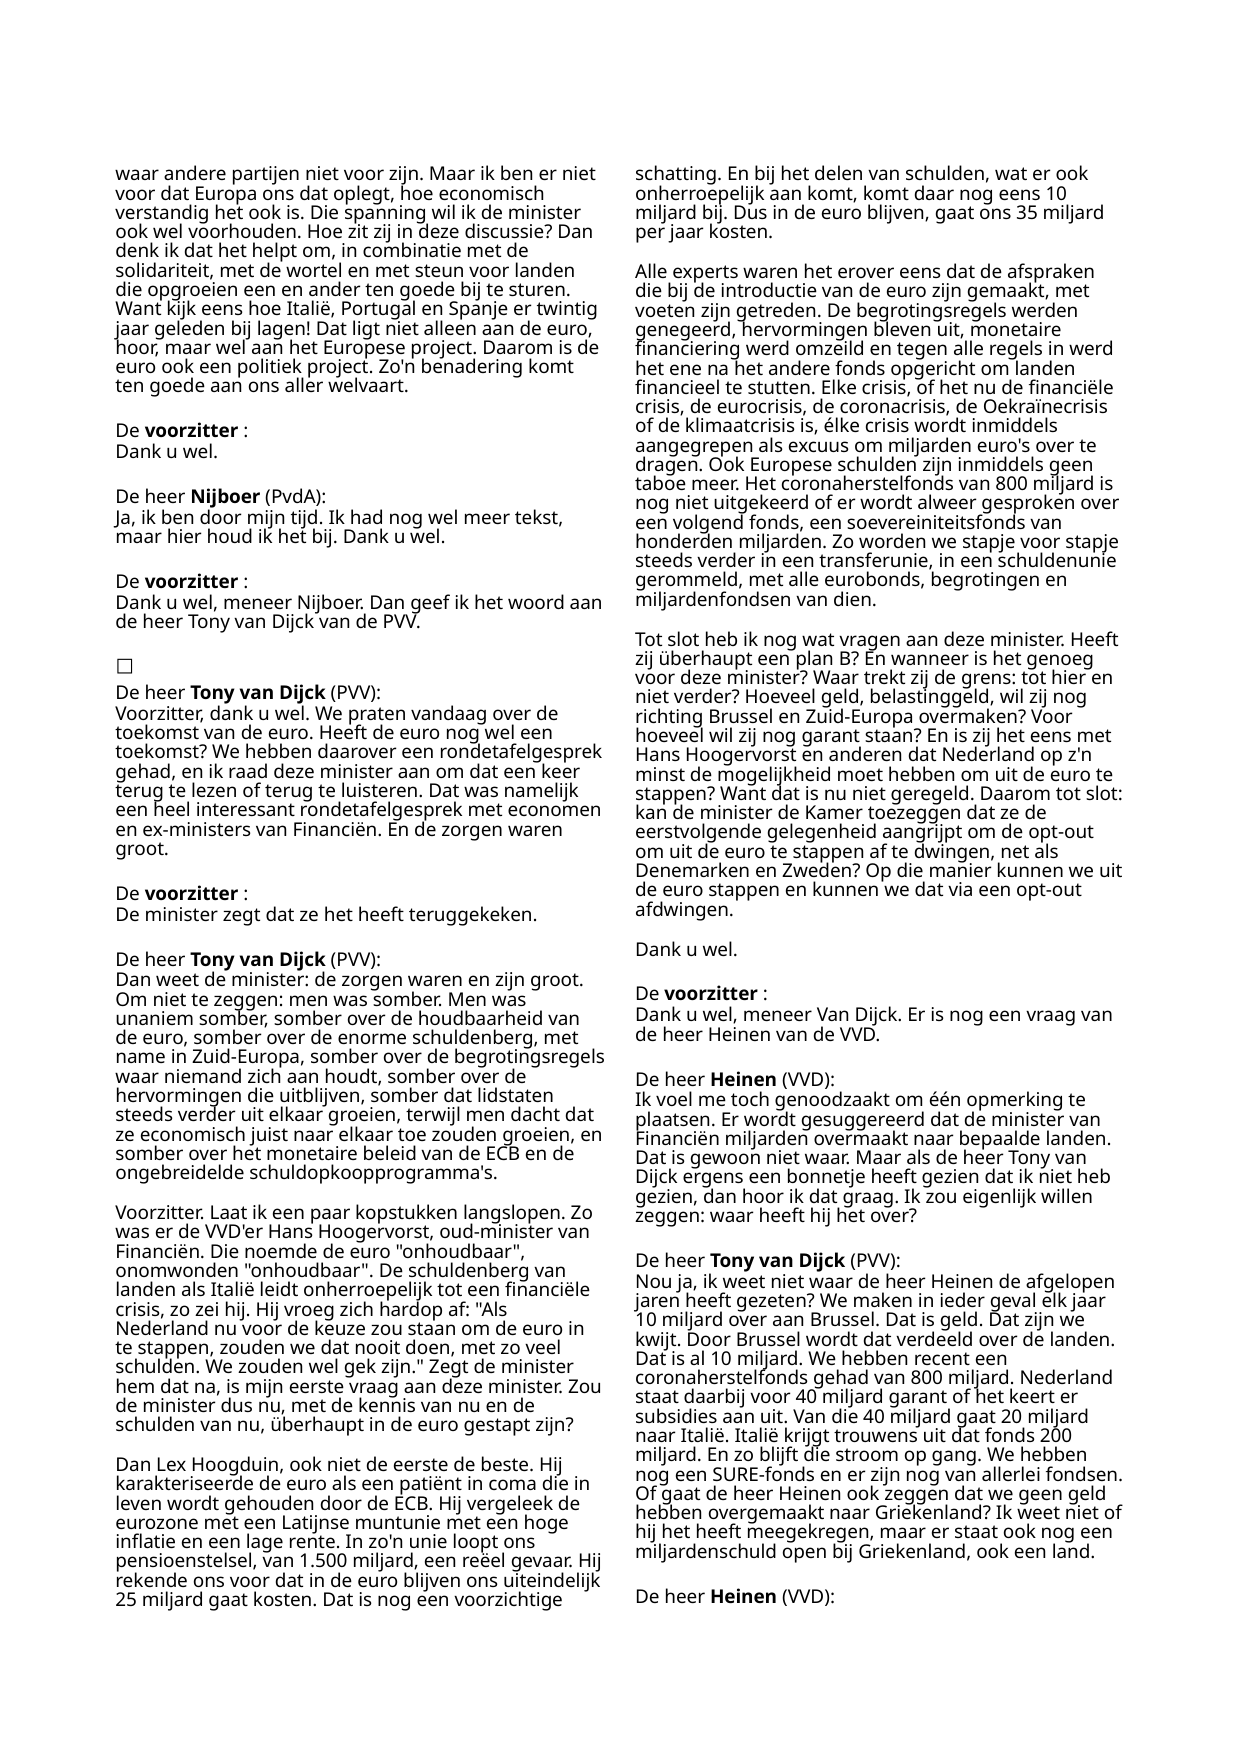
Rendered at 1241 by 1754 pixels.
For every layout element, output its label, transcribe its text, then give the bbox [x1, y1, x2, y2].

text schatting. En bij het delen van schulden, wat er ook onherroepelijk aan komt, komt daar nog eens 10 miljard bij. Dus in de euro blijven, gaat ons 35 miljard per jaar kosten. [635, 165, 1125, 242]
text De voorzitter : [115, 880, 605, 906]
text De heer Heinen (VVD): [635, 1066, 1125, 1091]
text Ja, ik ben door mijn tijd. Ik had nog wel meer tekst, maar hier houd ik het bij. Dank u wel. [115, 509, 605, 547]
text waar andere partijen niet voor zijn. Maar ik ben er niet voor dat Europa ons dat oplegt, hoe economisch verstandig het ook is. Die spanning wil ik de minister ook wel voorhouden. Hoe zit zij in deze discussie? Dan denk ik dat het helpt om, in combinatie met de solidariteit, met de wortel en met steun voor landen die opgroeien een en ander ten goede bij te sturen. Want kijk eens hoe Italië, Portugal en Spanje er twintig jaar geleden bij lagen! Dat ligt niet alleen aan de euro, hoor, maar wel aan het Europese project. Daarom is de euro ook een politiek project. Zo'n benadering komt ten goede aan ons aller welvaart. [115, 165, 605, 397]
text De heer Heinen (VVD): [635, 1583, 1125, 1608]
text De voorzitter : [635, 981, 1125, 1006]
text De heer Tony van Dijck (PVV): [115, 946, 605, 971]
text Voorzitter. Laat ik een paar kopstukken langslopen. Zo was er de VVD'er Hans Hoogervorst, oud-minister van Financiën. Die noemde de euro "onhoudbaar", onomwonden "onhoudbaar". De schuldenberg van landen als Italië leidt onherroepelijk tot een financiële crisis, zo zei hij. Hij vroeg zich hardop af: "Als Nederland nu voor de keuze zou staan om de euro in te stappen, zouden we dat nooit doen, met zo veel schulden. We zouden wel gek zijn." Zegt de minister hem dat na, is mijn eerste vraag aan deze minister. Zou de minister dus nu, met de kennis van nu en de schulden van nu, überhaupt in de euro gestapt zijn? [115, 1204, 605, 1435]
text Tot slot heb ik nog wat vragen aan deze minister. Heeft zij überhaupt een plan B? En wanneer is het genoeg voor deze minister? Waar trekt zij de grens: tot hier en niet verder? Hoeveel geld, belastinggeld, wil zij nog richting Brussel en Zuid-Europa overmaken? Voor hoeveel wil zij nog garant staan? En is zij het eens met Hans Hoogervorst en anderen dat Nederland op z'n minst de mogelijkheid moet hebben om uit de euro te stappen? Want dat is nu niet geregeld. Daarom tot slot: kan de minister de Kamer toezeggen dat ze de eerstvolgende gelegenheid aangrijpt om de opt-out om uit de euro te stappen af te dwingen, net als Denemarken en Zweden? Op die manier kunnen we uit de euro stappen en kunnen we dat via een opt-out afdwingen. [635, 631, 1125, 920]
text Alle experts waren het erover eens dat de afspraken die bij de introductie van de euro zijn gemaakt, met voeten zijn getreden. De begrotingsregels werden genegeerd, hervormingen bleven uit, monetaire financiering werd omzeild en tegen alle regels in werd het ene na het andere fonds opgericht om landen financieel te stutten. Elke crisis, of het nu de financiële crisis, de eurocrisis, de coronacrisis, de Oekraïnecrisis of de klimaatcrisis is, élke crisis wordt inmiddels aangegrepen als excuus om miljarden euro's over te dragen. Ook Europese schulden zijn inmiddels geen taboe meer. Het coronaherstelfonds van 800 miljard is nog niet uitgekeerd of er wordt alweer gesproken over een volgend fonds, een soevereiniteitsfonds van honderden miljarden. Zo worden we stapje voor stapje steeds verder in een transferunie, in een schuldenunie gerommeld, met alle eurobonds, begrotingen en miljardenfondsen van dien. [635, 263, 1125, 610]
text De heer Tony van Dijck (PVV): [115, 679, 605, 705]
text Dank u wel. [115, 443, 605, 462]
text Dank u wel, meneer Nijboer. Dan geef ik het woord aan de heer Tony van Dijck van de PVV. [115, 594, 605, 633]
text De heer Tony van Dijck (PVV): [635, 1247, 1125, 1273]
text Dank u wel, meneer Van Dijck. Er is nog een vraag van de heer Heinen van de VVD. [635, 1006, 1125, 1045]
text ⬜ [115, 653, 605, 679]
text Dan weet de minister: de zorgen waren en zijn groot. Om niet te zeggen: men was somber. Men was unaniem somber, somber over de houdbaarheid van de euro, somber over de enorme schuldenberg, met name in Zuid-Europa, somber over de begrotingsregels waar niemand zich aan houdt, somber over de hervormingen die uitblijven, somber dat lidstaten steeds verder uit elkaar groeien, terwijl men dacht dat ze economisch juist naar elkaar toe zouden groeien, en somber over het monetaire beleid van de ECB en de ongebreidelde schuldopkoopprogramma's. [115, 971, 605, 1183]
text De voorzitter : [115, 417, 605, 443]
text Dank u wel. [635, 941, 1125, 960]
text Ik voel me toch genoodzaakt om één opmerking te plaatsen. Er wordt gesuggereerd dat de minister van Financiën miljarden overmaakt naar bepaalde landen. Dat is gewoon niet waar. Maar als de heer Tony van Dijck ergens een bonnetje heeft gezien dat ik niet heb gezien, dan hoor ik dat graag. Ik zou eigenlijk willen zeggen: waar heeft hij het over? [635, 1091, 1125, 1226]
text De voorzitter : [115, 568, 605, 594]
text Dan Lex Hoogduin, ook niet de eerste de beste. Hij karakteriseerde de euro als een patiënt in coma die in leven wordt gehouden door de ECB. Hij vergeleek de eurozone met een Latijnse muntunie met een hoge inflatie en een lage rente. In zo'n unie loopt ons pensioenstelsel, van 1.500 miljard, een reëel gevaar. Hij rekende ons voor dat in de euro blijven ons uiteindelijk 25 miljard gaat kosten. Dat is nog een voorzichtige [115, 1456, 605, 1610]
text Nou ja, ik weet niet waar de heer Heinen de afgelopen jaren heeft gezeten? We maken in ieder geval elk jaar 10 miljard over aan Brussel. Dat is geld. Dat zijn we kwijt. Door Brussel wordt dat verdeeld over de landen. Dat is al 10 miljard. We hebben recent een coronaherstelfonds gehad van 800 miljard. Nederland staat daarbij voor 40 miljard garant of het keert er subsidies aan uit. Van die 40 miljard gaat 20 miljard naar Italië. Italië krijgt trouwens uit dat fonds 200 miljard. En zo blijft die stroom op gang. We hebben nog een SURE-fonds en er zijn nog van allerlei fondsen. Of gaat de heer Heinen ook zeggen dat we geen geld hebben overgemaakt naar Griekenland? Ik weet niet of hij het heeft meegekregen, maar er staat ook nog een miljardenschuld open bij Griekenland, ook een land. [635, 1273, 1125, 1562]
text De minister zegt dat ze het heeft teruggekeken. [115, 906, 605, 925]
text Voorzitter, dank u wel. We praten vandaag over de toekomst van de euro. Heeft de euro nog wel een toekomst? We hebben daarover een rondetafelgesprek gehad, en ik raad deze minister aan om dat een keer terug te lezen of terug te luisteren. Dat was namelijk een heel interessant rondetafelgesprek met economen en ex-ministers van Financiën. En de zorgen waren groot. [115, 705, 605, 859]
text De heer Nijboer (PvdA): [115, 483, 605, 509]
